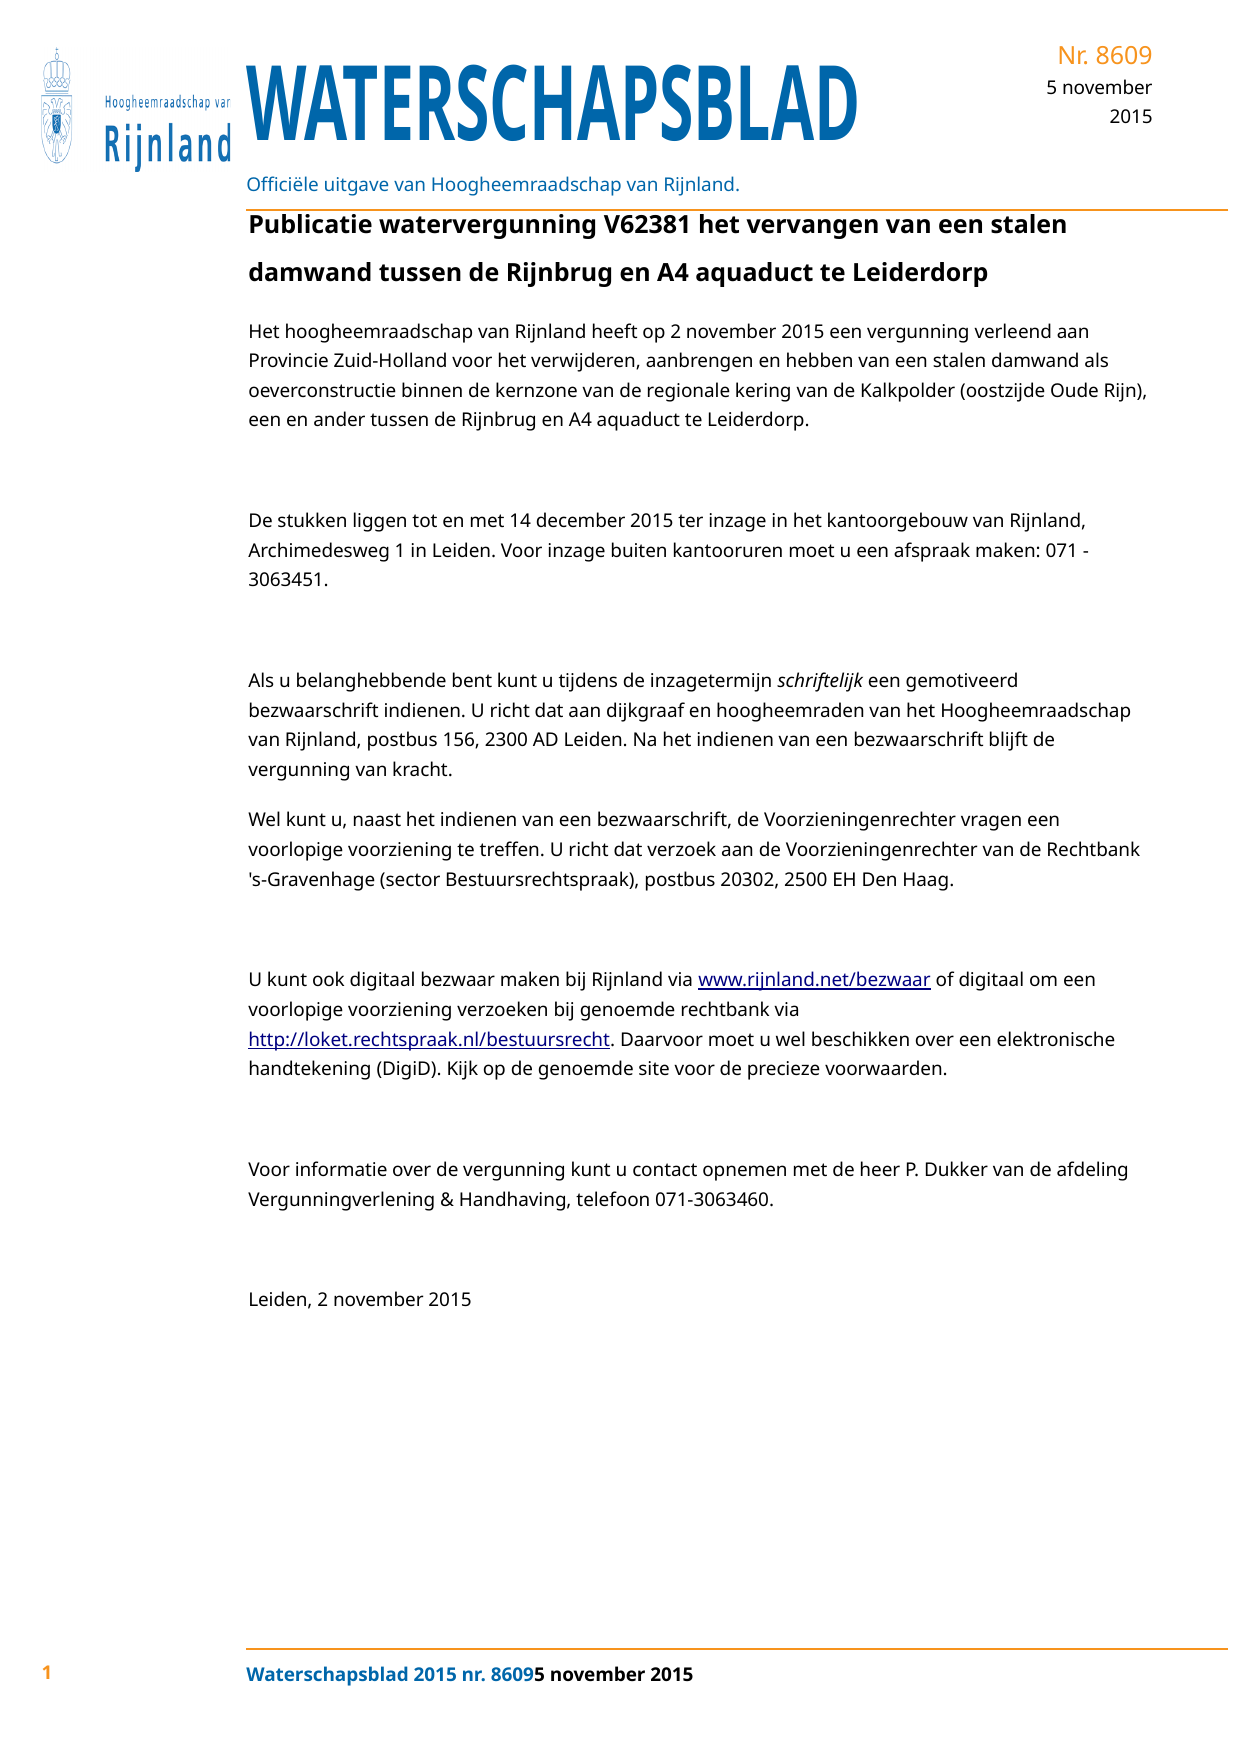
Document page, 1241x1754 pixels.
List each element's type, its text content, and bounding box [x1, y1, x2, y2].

text Voor informatie over de vergunning kunt u contact opnemen met de heer P. Dukker van de afdeling Vergunningverlening & Handhaving, telefoon 071-3063460. [248, 1156, 1152, 1212]
text Leiden, 2 november 2015 [248, 1287, 1152, 1312]
picture [41, 47, 231, 172]
text U kunt ook digitaal bezwaar maken bij Rijnland via www.rijnland.net/bezwaar of digitaal om een voorlopige voorziening verzoeken bij genoemde rechtbank via http://loket.rechtspraak.nl/bestuursrecht. Daarvoor moet u wel beschikken over een elektronische handtekening (DigiD). Kijk op de genoemde site voor de precieze voorwaarden. [248, 967, 1152, 1081]
text Het hoogheemraadschap van Rijnland heeft op 2 november 2015 een vergunning verleend aan Provincie Zuid-Holland voor het verwijderen, aanbrengen en hebben van een stalen damwand als oeverconstructie binnen de kernzone van de regionale kering van de Kalkpolder (oostzijde Oude Rijn), een en ander tussen de Rijnbrug en A4 aquaduct te Leiderdorp. [248, 318, 1152, 432]
text Als u belanghebbende bent kunt u tijdens de inzagetermijn schriftelijk een gemotiveerd bezwaarschrift indienen. U richt dat aan dijkgraaf en hoogheemraden van het Hoogheemraadschap van Rijnland, postbus 156, 2300 AD Leiden. Na het indienen van een bezwaarschrift blijft de vergunning van kracht. [248, 667, 1152, 782]
text De stukken liggen tot en met 14 december 2015 ter inzage in het kantoorgebouw van Rijnland, Archimedesweg 1 in Leiden. Voor inzage buiten kantooruren moet u een afspraak maken: 071 - 3063451. [248, 507, 1152, 592]
text Publicatie watervergunning V62381 het vervangen van een stalen damwand tussen de Rijnbrug en A4 aquaduct te Leiderdorp [248, 211, 1152, 288]
text Wel kunt u, naast het indienen van een bezwaarschrift, de Voorzieningenrechter vragen een voorlopige voorziening te treffen. U richt dat verzoek aan de Voorzieningenrechter van de Rechtbank 's-Gravenhage (sector Bestuursrechtspraak), postbus 20302, 2500 EH Den Haag. [248, 807, 1152, 892]
